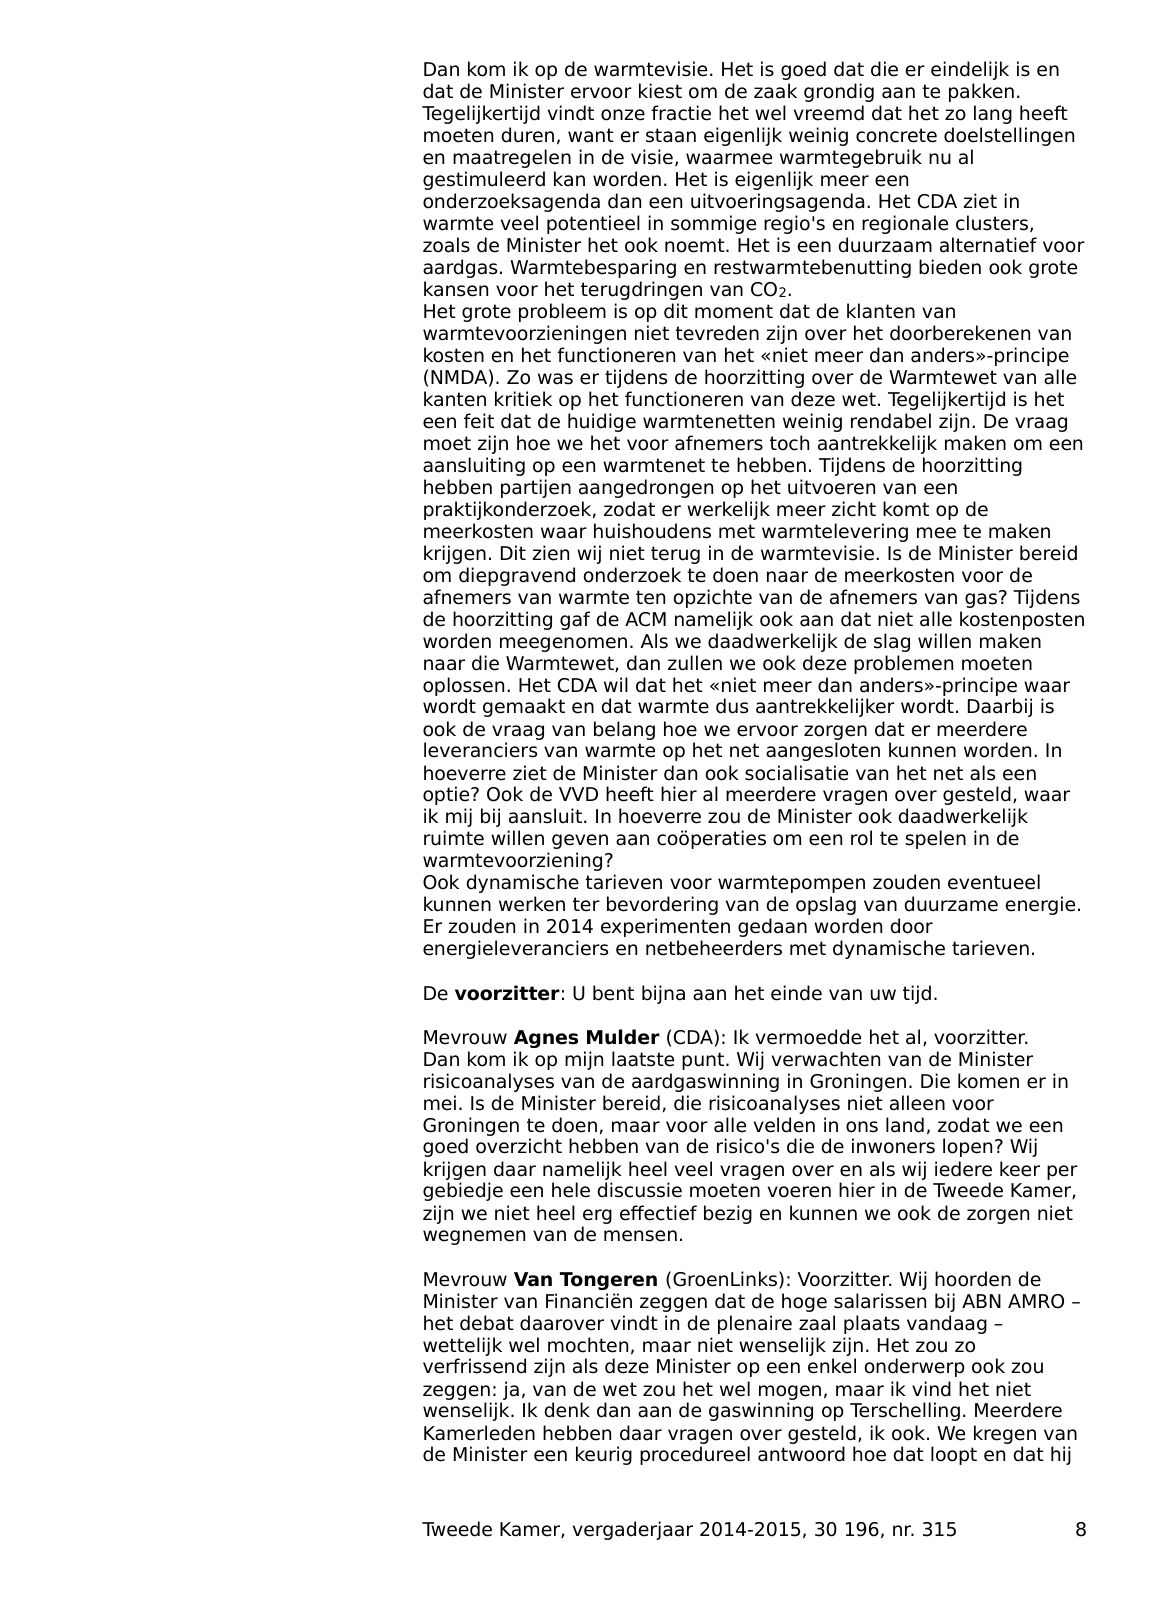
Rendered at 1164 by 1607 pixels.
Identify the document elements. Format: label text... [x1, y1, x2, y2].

text Het grote probleem is op dit moment dat de klanten van warmtevoorzieningen niet tevreden zijn over het doorberekenen van kosten en het functioneren van het «niet meer dan anders»-principe (NMDA). Zo was er tijdens de hoorzitting over de Warmtewet van alle kanten kritiek op het functioneren van deze wet. Tegelijkertijd is het een feit dat de huidige warmtenetten weinig rendabel zijn. De vraag moet zijn hoe we het voor afnemers toch aantrekkelijk maken om een aansluiting op een warmtenet te hebben. Tijdens de hoorzitting hebben partijen aangedrongen op het uitvoeren van een praktijkonderzoek, zodat er werkelijk meer zicht komt op de meerkosten waar huishoudens met warmtelevering mee te maken krijgen. Dit zien wij niet terug in de warmtevisie. Is de Minister bereid om diepgravend onderzoek te doen naar de meerkosten voor de afnemers van warmte ten opzichte van de afnemers van gas? Tijdens de hoorzitting gaf de ACM namelijk ook aan dat niet alle kostenposten worden meegenomen. Als we daadwerkelijk de slag willen maken naar die Warmtewet, dan zullen we ook deze problemen moeten oplossen. Het CDA wil dat het «niet meer dan anders»-principe waar wordt gemaakt en dat warmte dus aantrekkelijker wordt. Daarbij is ook de vraag van belang hoe we ervoor zorgen dat er meerdere leveranciers van warmte op het net aangesloten kunnen worden. In hoeverre ziet de Minister dan ook socialisatie van het net als een optie? Ook de VVD heeft hier al meerdere vragen over gesteld, waar ik mij bij aansluit. In hoeverre zou de Minister ook daadwerkelijk ruimte willen geven aan coöperaties om een rol te spelen in de warmtevoorziening? [422, 301, 1087, 872]
text Dan kom ik op de warmtevisie. Het is goed dat die er eindelijk is en dat de Minister ervoor kiest om de zaak grondig aan te pakken. Tegelijkertijd vindt onze fractie het wel vreemd dat het zo lang heeft moeten duren, want er staan eigenlijk weinig concrete doelstellingen en maatregelen in de visie, waarmee warmtegebruik nu al gestimuleerd kan worden. Het is eigenlijk meer een onderzoeksagenda dan een uitvoeringsagenda. Het CDA ziet in warmte veel potentieel in sommige regio's en regionale clusters, zoals de Minister het ook noemt. Het is een duurzaam alternatief voor aardgas. Warmtebesparing en restwarmtebenutting bieden ook grote kansen voor het terugdringen van CO2. [422, 59, 1087, 301]
text Ook dynamische tarieven voor warmtepompen zouden eventueel kunnen werken ter bevordering van de opslag van duurzame energie. Er zouden in 2014 experimenten gedaan worden door energieleveranciers en netbeheerders met dynamische tarieven. [422, 872, 1087, 960]
text Mevrouw Agnes Mulder (CDA): Ik vermoedde het al, voorzitter. [422, 1027, 1087, 1048]
text De voorzitter: U bent bijna aan het einde van uw tijd. [422, 982, 1087, 1004]
text Dan kom ik op mijn laatste punt. Wij verwachten van de Minister risicoanalyses van de aardgaswinning in Groningen. Die komen er in mei. Is de Minister bereid, die risicoanalyses niet alleen voor Groningen te doen, maar voor alle velden in ons land, zodat we een goed overzicht hebben van de risico's die de inwoners lopen? Wij krijgen daar namelijk heel veel vragen over en als wij iedere keer per gebiedje een hele discussie moeten voeren hier in de Tweede Kamer, zijn we niet heel erg effectief bezig en kunnen we ook de zorgen niet wegnemen van de mensen. [422, 1048, 1087, 1246]
text Mevrouw Van Tongeren (GroenLinks): Voorzitter. Wij hoorden de Minister van Financiën zeggen dat de hoge salarissen bij ABN AMRO – het debat daarover vindt in de plenaire zaal plaats vandaag – wettelijk wel mochten, maar niet wenselijk zijn. Het zou zo verfrissend zijn als deze Minister op een enkel onderwerp ook zou zeggen: ja, van de wet zou het wel mogen, maar ik vind het niet wenselijk. Ik denk dan aan de gaswinning op Terschelling. Meerdere Kamerleden hebben daar vragen over gesteld, ik ook. We kregen van de Minister een keurig procedureel antwoord hoe dat loopt en dat hij [422, 1268, 1087, 1466]
